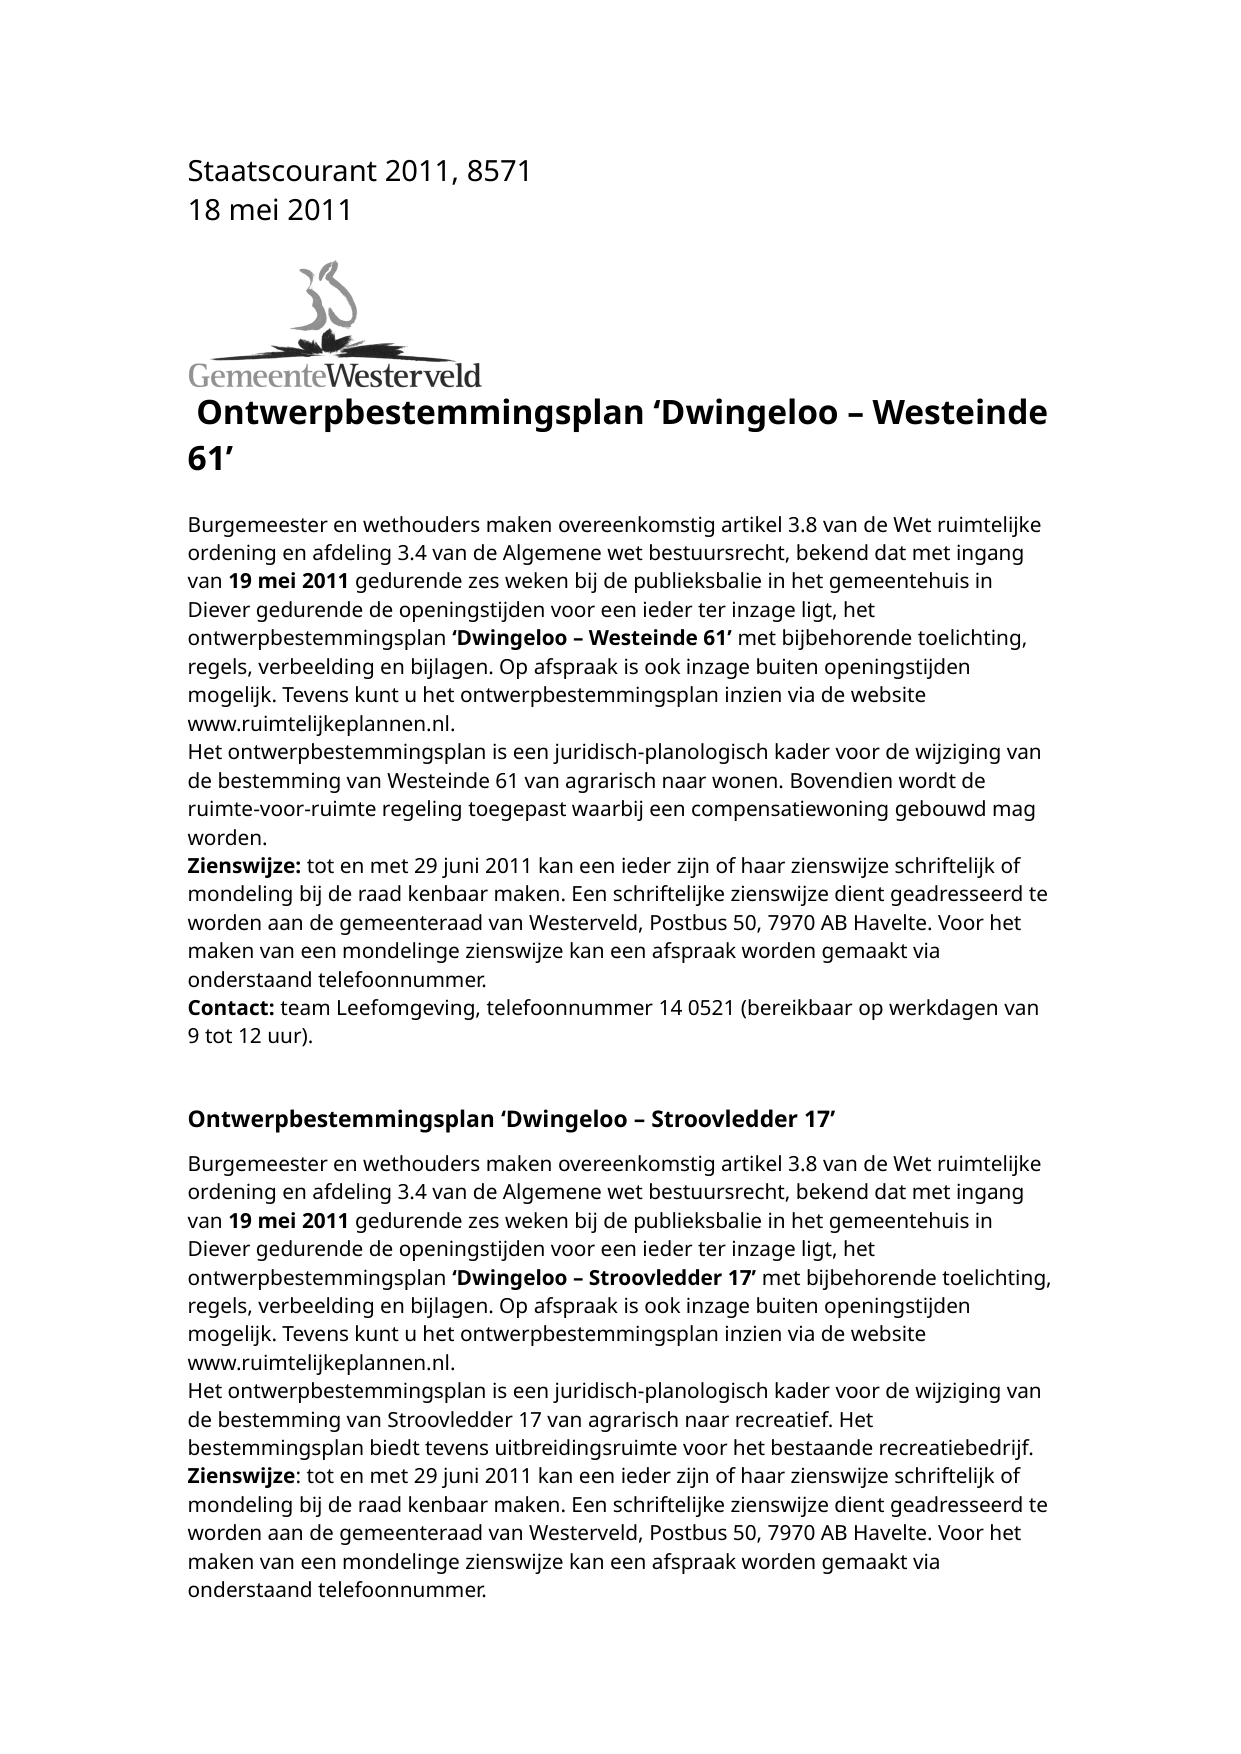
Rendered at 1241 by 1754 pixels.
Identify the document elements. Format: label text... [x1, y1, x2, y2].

text Contact: team Leefomgeving, telefoonnummer 14 0521 (bereikbaar op werkdagen van 9 tot 12 uur). [187, 993, 1053, 1050]
picture [187, 258, 484, 389]
subtitle Ontwerpbestemmingsplan ‘Dwingeloo – Stroovledder 17’ [187, 1103, 1053, 1134]
text Staatscourant 2011, 8571 [187, 150, 1053, 190]
text Het ontwerpbestemmingsplan is een juridisch-planologisch kader voor de wijziging van de bestemming van Westeinde 61 van agrarisch naar wonen. Bovendien wordt de ruimte-voor-ruimte regeling toegepast waarbij een compensatiewoning gebouwd mag worden. [187, 737, 1053, 851]
text Zienswijze: tot en met 29 juni 2011 kan een ieder zijn of haar zienswijze schriftelijk of mondeling bij de raad kenbaar maken. Een schriftelijke zienswijze dient geadresseerd te worden aan de gemeenteraad van Westerveld, Postbus 50, 7970 AB Havelte. Voor het maken van een mondelinge zienswijze kan een afspraak worden gemaakt via onderstaand telefoonnummer. [187, 1462, 1053, 1604]
text Het ontwerpbestemmingsplan is een juridisch-planologisch kader voor de wijziging van de bestemming van Stroovledder 17 van agrarisch naar recreatief. Het bestemmingsplan biedt tevens uitbreidingsruimte voor het bestaande recreatiebedrijf. [187, 1376, 1053, 1462]
text Burgemeester en wethouders maken overeenkomstig artikel 3.8 van de Wet ruimtelijke ordening en afdeling 3.4 van de Algemene wet bestuursrecht, bekend dat met ingang van 19 mei 2011 gedurende zes weken bij de publieksbalie in het gemeentehuis in Diever gedurende de openingstijden voor een ieder ter inzage ligt, het ontwerpbestemmingsplan ‘Dwingeloo – Stroovledder 17’ met bijbehorende toelichting, regels, verbeelding en bijlagen. Op afspraak is ook inzage buiten openingstijden mogelijk. Tevens kunt u het ontwerpbestemmingsplan inzien via de website www.ruimtelijkeplannen.nl. [187, 1149, 1053, 1376]
text Burgemeester en wethouders maken overeenkomstig artikel 3.8 van de Wet ruimtelijke ordening en afdeling 3.4 van de Algemene wet bestuursrecht, bekend dat met ingang van 19 mei 2011 gedurende zes weken bij de publieksbalie in het gemeentehuis in Diever gedurende de openingstijden voor een ieder ter inzage ligt, het ontwerpbestemmingsplan ‘Dwingeloo – Westeinde 61’ met bijbehorende toelichting, regels, verbeelding en bijlagen. Op afspraak is ook inzage buiten openingstijden mogelijk. Tevens kunt u het ontwerpbestemmingsplan inzien via de website www.ruimtelijkeplannen.nl. [187, 510, 1053, 737]
subtitle Ontwerpbestemmingsplan ‘Dwingeloo – Westeinde 61’ [187, 271, 1053, 480]
text Zienswijze: tot en met 29 juni 2011 kan een ieder zijn of haar zienswijze schriftelijk of mondeling bij de raad kenbaar maken. Een schriftelijke zienswijze dient geadresseerd te worden aan de gemeenteraad van Westerveld, Postbus 50, 7970 AB Havelte. Voor het maken van een mondelinge zienswijze kan een afspraak worden gemaakt via onderstaand telefoonnummer. [187, 851, 1053, 993]
text 18 mei 2011 [187, 190, 1053, 229]
